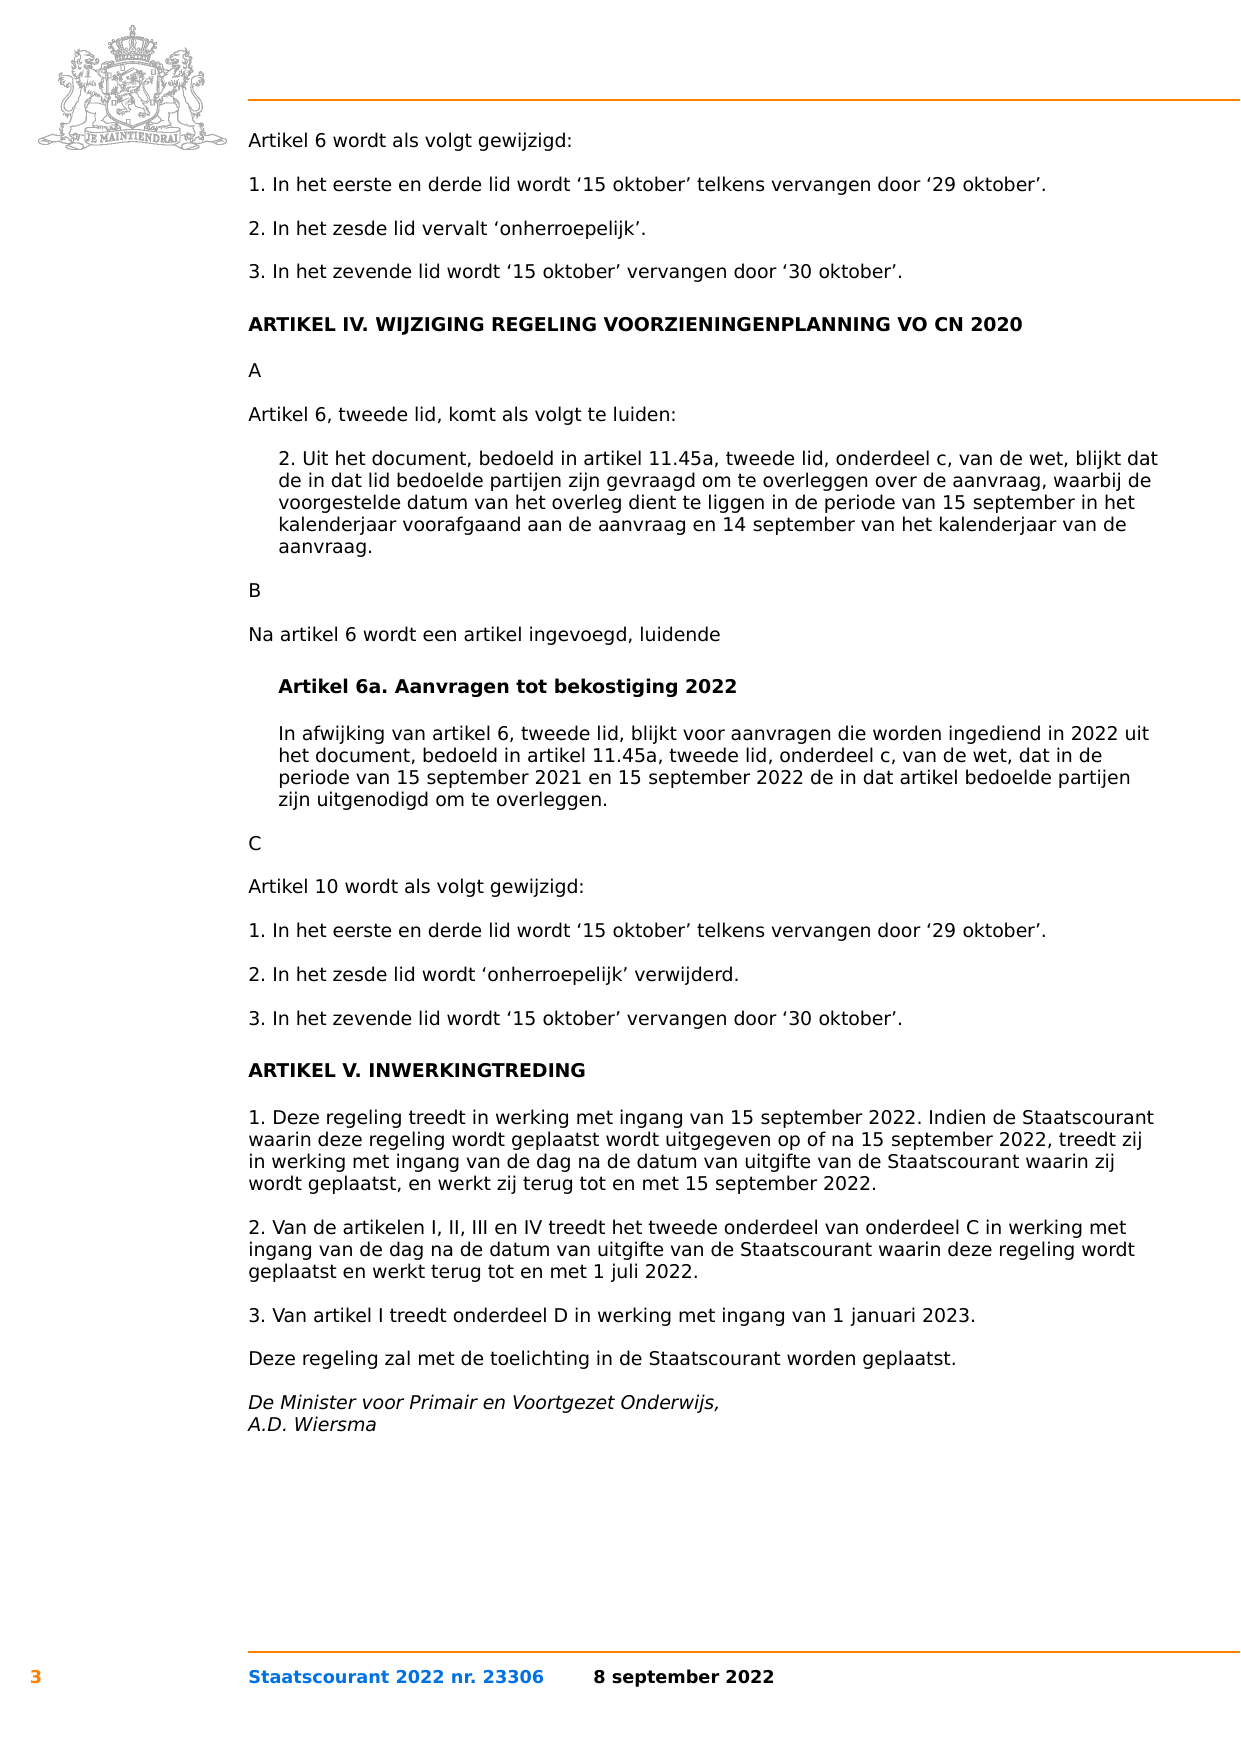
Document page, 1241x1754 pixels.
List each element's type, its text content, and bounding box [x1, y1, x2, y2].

text Na artikel 6 wordt een artikel ingevoegd, luidende [248, 624, 1163, 646]
text C [248, 832, 1163, 854]
text In afwijking van artikel 6, tweede lid, blijkt voor aanvragen die worden ingediend in 2022 uit het document, bedoeld in artikel 11.45a, tweede lid, onderdeel c, van de wet, dat in de periode van 15 september 2021 en 15 september 2022 de in dat artikel bedoelde partijen zijn uitgenodigd om te overleggen. [278, 723, 1163, 811]
text Artikel 10 wordt als volgt gewijzigd: [248, 876, 1163, 898]
subtitle ARTIKEL IV. WIJZIGING REGELING VOORZIENINGENPLANNING VO CN 2020 [248, 313, 1163, 335]
text B [248, 580, 1163, 602]
text 3. In het zevende lid wordt ‘15 oktober’ vervangen door ‘30 oktober’. [248, 1008, 1163, 1030]
text 2. Van de artikelen I, II, III en IV treedt het tweede onderdeel van onderdeel C in werking met ingang van de dag na de datum van uitgifte van de Staatscourant waarin deze regeling wordt geplaatst en werkt terug tot en met 1 juli 2022. [248, 1217, 1163, 1283]
text 2. In het zesde lid wordt ‘onherroepelijk’ verwijderd. [248, 964, 1163, 986]
text Artikel 6 wordt als volgt gewijzigd: [248, 130, 1163, 152]
text 3. Van artikel I treedt onderdeel D in werking met ingang van 1 januari 2023. [248, 1304, 1163, 1326]
text 1. Deze regeling treedt in werking met ingang van 15 september 2022. Indien de Staatscourant waarin deze regeling wordt geplaatst wordt uitgegeven op of na 15 september 2022, treedt zij in werking met ingang van de dag na de datum van uitgifte van de Staatscourant waarin zij wordt geplaatst, en werkt zij terug tot en met 15 september 2022. [248, 1107, 1163, 1195]
text 1. In het eerste en derde lid wordt ‘15 oktober’ telkens vervangen door ‘29 oktober’. [248, 174, 1163, 196]
picture [38, 25, 227, 150]
text Artikel 6, tweede lid, komt als volgt te luiden: [248, 404, 1163, 426]
text 3. In het zevende lid wordt ‘15 oktober’ vervangen door ‘30 oktober’. [248, 261, 1163, 283]
text A [248, 360, 1163, 382]
text 2. Uit het document, bedoeld in artikel 11.45a, tweede lid, onderdeel c, van de wet, blijkt dat de in dat lid bedoelde partijen zijn gevraagd om te overleggen over de aanvraag, waarbij de voorgestelde datum van het overleg dient te liggen in de periode van 15 september in het kalenderjaar voorafgaand aan de aanvraag en 14 september van het kalenderjaar van de aanvraag. [278, 448, 1163, 558]
text De Minister voor Primair en Voortgezet Onderwijs, A.D. Wiersma [248, 1392, 1163, 1436]
subtitle Artikel 6a. Aanvragen tot bekostiging 2022 [278, 676, 1163, 698]
text 2. In het zesde lid vervalt ‘onherroepelijk’. [248, 218, 1163, 239]
text 1. In het eerste en derde lid wordt ‘15 oktober’ telkens vervangen door ‘29 oktober’. [248, 920, 1163, 942]
text Deze regeling zal met de toelichting in de Staatscourant worden geplaatst. [248, 1348, 1163, 1370]
subtitle ARTIKEL V. INWERKINGTREDING [248, 1060, 1163, 1082]
